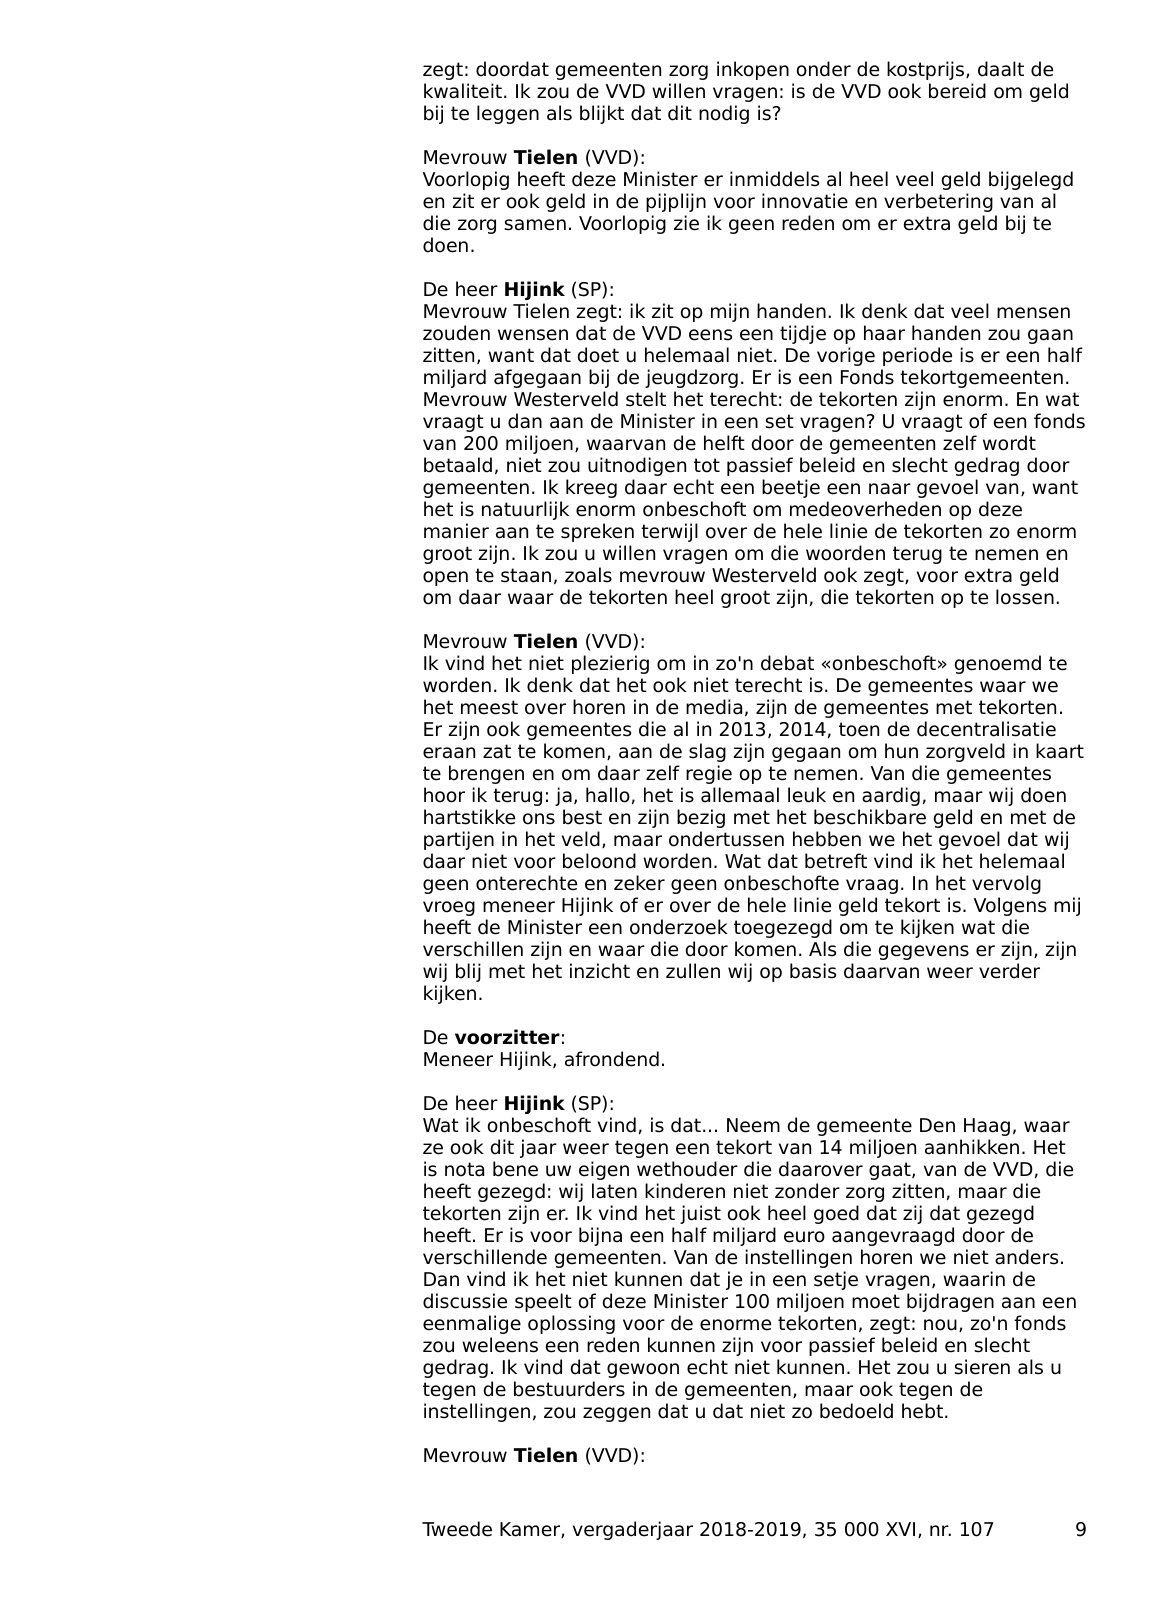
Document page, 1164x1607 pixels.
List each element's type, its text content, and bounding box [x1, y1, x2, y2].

text De heer Hijink (SP): [422, 279, 1087, 301]
text De voorzitter: [422, 1027, 1087, 1049]
text Wat ik onbeschoft vind, is dat... Neem de gemeente Den Haag, waar ze ook dit jaar weer tegen een tekort van 14 miljoen aanhikken. Het is nota bene uw eigen wethouder die daarover gaat, van de VVD, die heeft gezegd: wij laten kinderen niet zonder zorg zitten, maar die tekorten zijn er. Ik vind het juist ook heel goed dat zij dat gezegd heeft. Er is voor bijna een half miljard euro aangevraagd door de verschillende gemeenten. Van de instellingen horen we niet anders. Dan vind ik het niet kunnen dat je in een setje vragen, waarin de discussie speelt of deze Minister 100 miljoen moet bijdragen aan een eenmalige oplossing voor de enorme tekorten, zegt: nou, zo'n fonds zou weleens een reden kunnen zijn voor passief beleid en slecht gedrag. Ik vind dat gewoon echt niet kunnen. Het zou u sieren als u tegen de bestuurders in de gemeenten, maar ook tegen de instellingen, zou zeggen dat u dat niet zo bedoeld hebt. [422, 1115, 1087, 1423]
text Mevrouw Tielen (VVD): [422, 1445, 1087, 1467]
text Meneer Hijink, afrondend. [422, 1049, 1087, 1071]
text Mevrouw Tielen (VVD): [422, 147, 1087, 169]
text Ik vind het niet plezierig om in zo'n debat «onbeschoft» genoemd te worden. Ik denk dat het ook niet terecht is. De gemeentes waar we het meest over horen in de media, zijn de gemeentes met tekorten. Er zijn ook gemeentes die al in 2013, 2014, toen de decentralisatie eraan zat te komen, aan de slag zijn gegaan om hun zorgveld in kaart te brengen en om daar zelf regie op te nemen. Van die gemeentes hoor ik terug: ja, hallo, het is allemaal leuk en aardig, maar wij doen hartstikke ons best en zijn bezig met het beschikbare geld en met de partijen in het veld, maar ondertussen hebben we het gevoel dat wij daar niet voor beloond worden. Wat dat betreft vind ik het helemaal geen onterechte en zeker geen onbeschofte vraag. In het vervolg vroeg meneer Hijink of er over de hele linie geld tekort is. Volgens mij heeft de Minister een onderzoek toegezegd om te kijken wat die verschillen zijn en waar die door komen. Als die gegevens er zijn, zijn wij blij met het inzicht en zullen wij op basis daarvan weer verder kijken. [422, 653, 1087, 1005]
text De heer Hijink (SP): [422, 1093, 1087, 1115]
text Mevrouw Tielen zegt: ik zit op mijn handen. Ik denk dat veel mensen zouden wensen dat de VVD eens een tijdje op haar handen zou gaan zitten, want dat doet u helemaal niet. De vorige periode is er een half miljard afgegaan bij de jeugdzorg. Er is een Fonds tekortgemeenten. Mevrouw Westerveld stelt het terecht: de tekorten zijn enorm. En wat vraagt u dan aan de Minister in een set vragen? U vraagt of een fonds van 200 miljoen, waarvan de helft door de gemeenten zelf wordt betaald, niet zou uitnodigen tot passief beleid en slecht gedrag door gemeenten. Ik kreeg daar echt een beetje een naar gevoel van, want het is natuurlijk enorm onbeschoft om medeoverheden op deze manier aan te spreken terwijl over de hele linie de tekorten zo enorm groot zijn. Ik zou u willen vragen om die woorden terug te nemen en open te staan, zoals mevrouw Westerveld ook zegt, voor extra geld om daar waar de tekorten heel groot zijn, die tekorten op te lossen. [422, 301, 1087, 609]
text Voorlopig heeft deze Minister er inmiddels al heel veel geld bijgelegd en zit er ook geld in de pijplijn voor innovatie en verbetering van al die zorg samen. Voorlopig zie ik geen reden om er extra geld bij te doen. [422, 169, 1087, 257]
text zegt: doordat gemeenten zorg inkopen onder de kostprijs, daalt de kwaliteit. Ik zou de VVD willen vragen: is de VVD ook bereid om geld bij te leggen als blijkt dat dit nodig is? [422, 59, 1087, 125]
text Mevrouw Tielen (VVD): [422, 631, 1087, 653]
